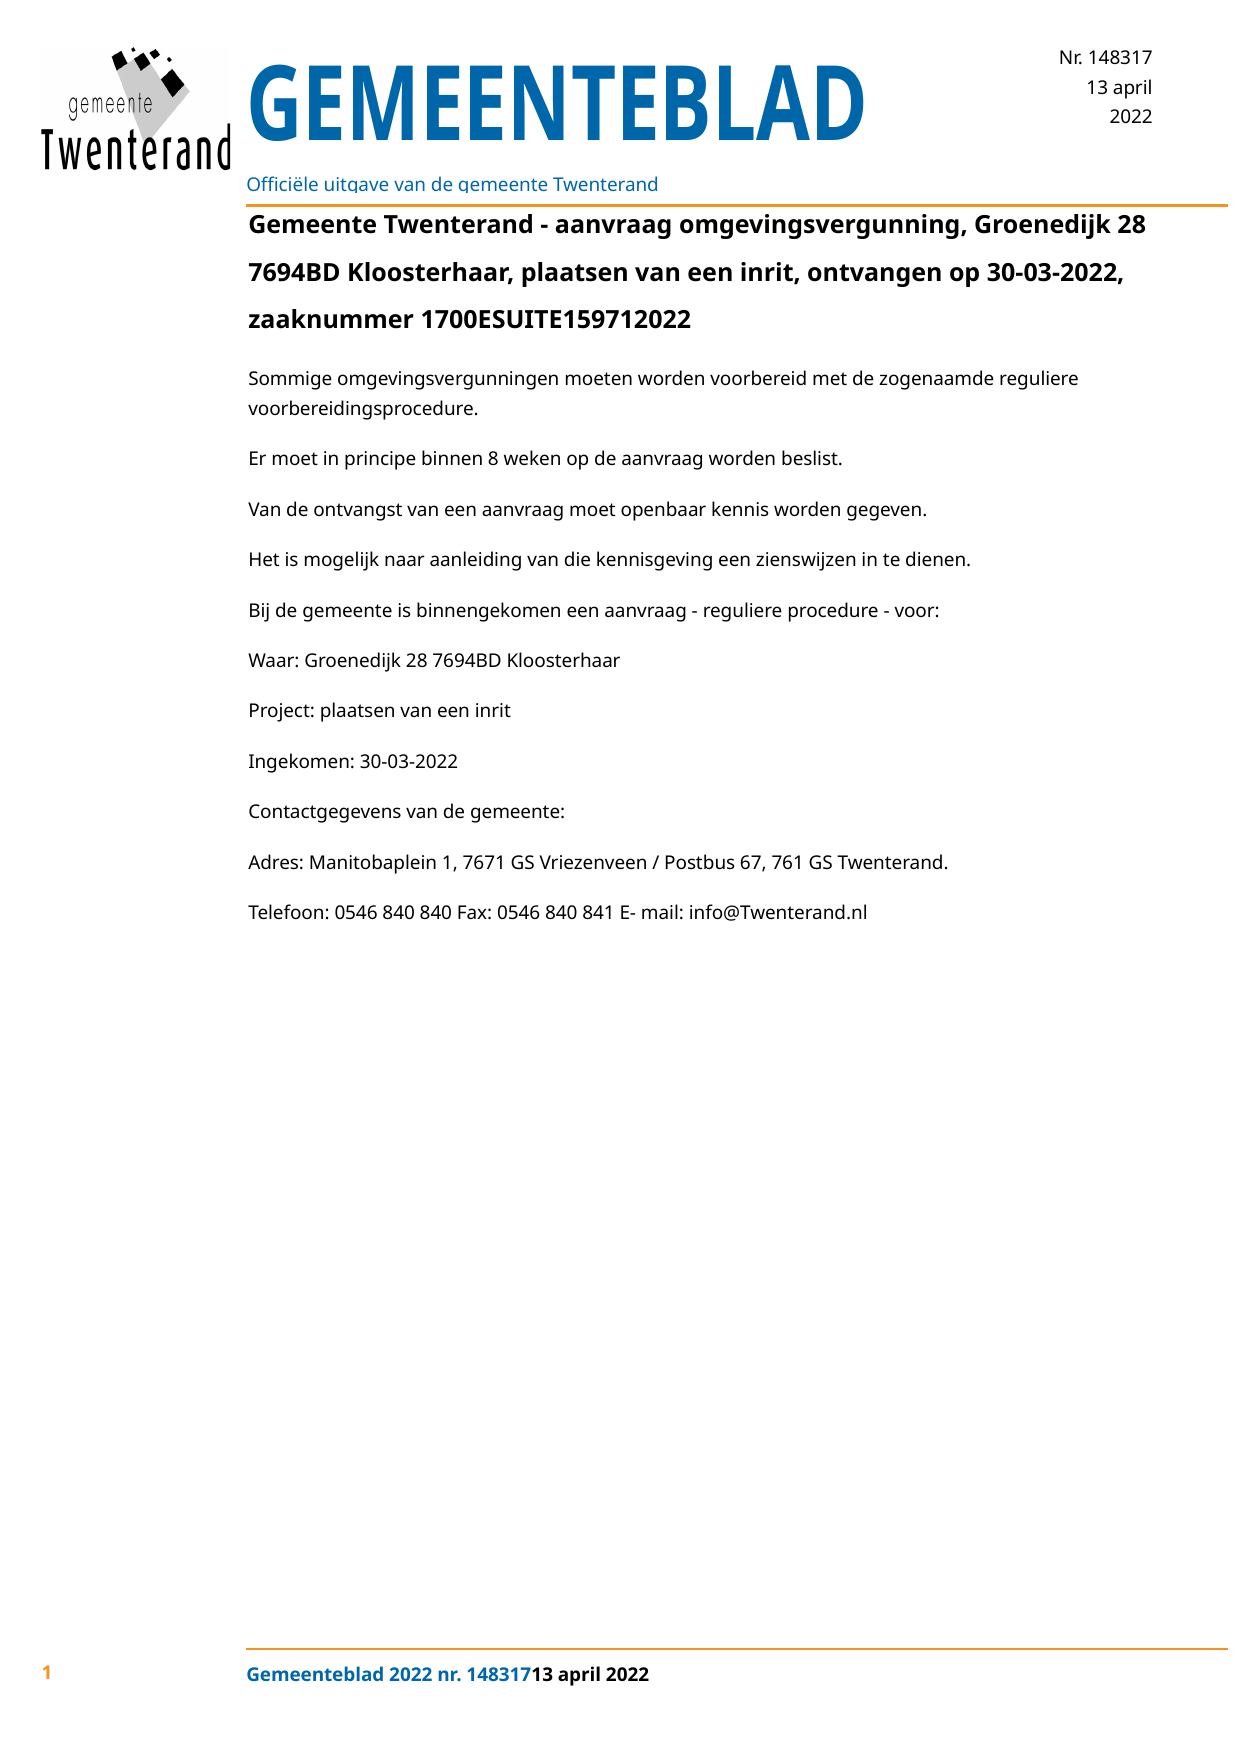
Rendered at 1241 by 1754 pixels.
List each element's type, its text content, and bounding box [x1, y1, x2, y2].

text Er moet in principe binnen 8 weken op de aanvraag worden beslist. [248, 446, 1152, 471]
text Project: plaatsen van een inrit [248, 698, 1152, 723]
picture [41, 47, 231, 172]
text Bij de gemeente is binnengekomen een aanvraag - reguliere procedure - voor: [248, 597, 1152, 622]
text Contactgegevens van de gemeente: [248, 798, 1152, 824]
text Gemeente Twenterand - aanvraag omgevingsvergunning, Groenedijk 28 7694BD Kloosterhaar, plaatsen van een inrit, ontvangen op 30-03-2022, zaaknummer 1700ESUITE159712022 [248, 207, 1152, 336]
text Waar: Groenedijk 28 7694BD Kloosterhaar [248, 647, 1152, 673]
text Het is mogelijk naar aanleiding van die kennisgeving een zienswijzen in te dienen. [248, 546, 1152, 572]
text Telefoon: 0546 840 840 Fax: 0546 840 841 E- mail: info@Twenterand.nl [248, 899, 1152, 925]
text Adres: Manitobaplein 1, 7671 GS Vriezenveen / Postbus 67, 761 GS Twenterand. [248, 849, 1152, 874]
text Sommige omgevingsvergunningen moeten worden voorbereid met de zogenaamde reguliere voorbereidingsprocedure. [248, 366, 1152, 421]
text Ingekomen: 30-03-2022 [248, 748, 1152, 774]
text Van de ontvangst van een aanvraag moet openbaar kennis worden gegeven. [248, 496, 1152, 522]
